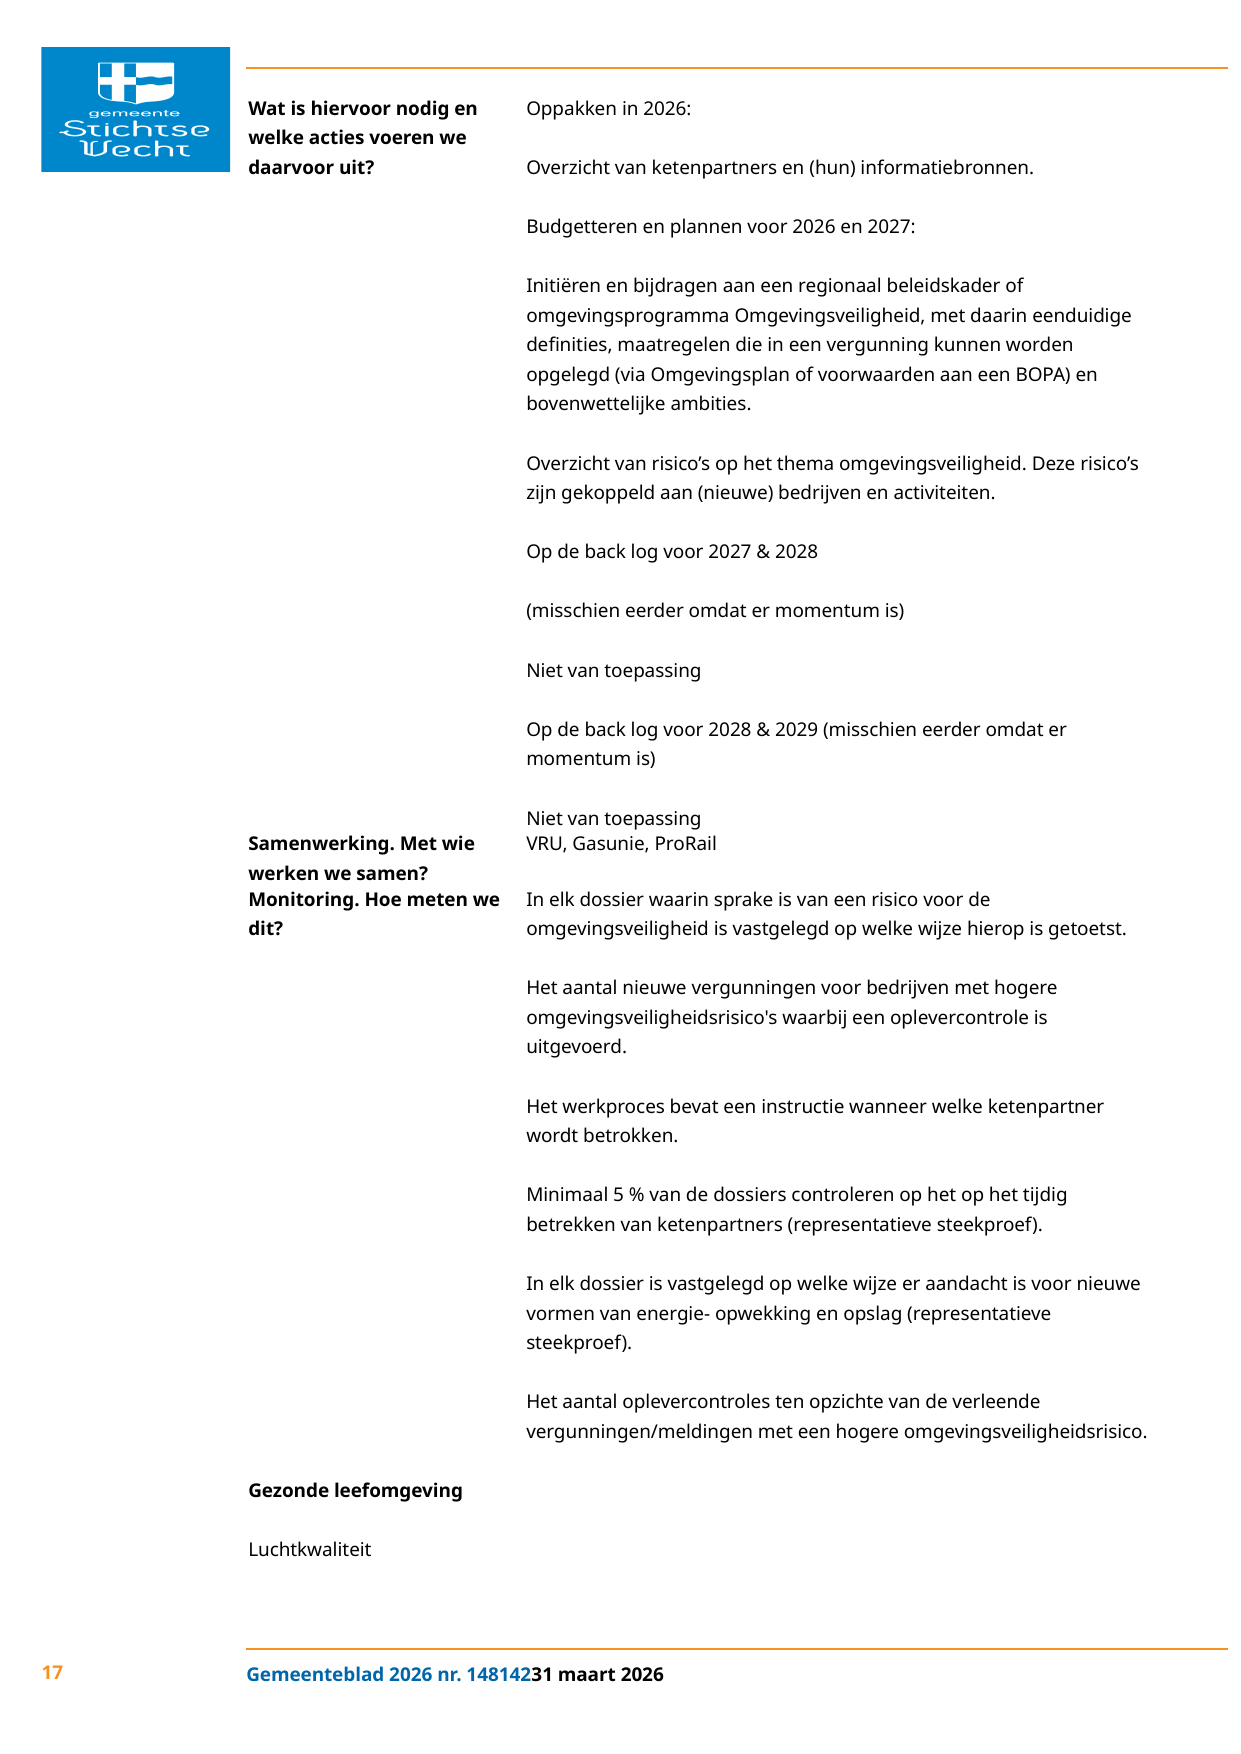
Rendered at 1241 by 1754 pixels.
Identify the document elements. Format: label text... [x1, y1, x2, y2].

text Gezonde leefomgeving [248, 1477, 1152, 1503]
text Luchtkwaliteit [248, 1536, 1152, 1562]
table_cell Monitoring. Hoe meten we dit? [248, 886, 526, 1444]
picture [137, 63, 174, 103]
table_cell Wat is hiervoor nodig en welke acties voeren we daarvoor uit? [248, 95, 526, 831]
table_cell Oppakken in 2026: Overzicht van ketenpartners en (hun) informatiebronnen. Budgetteren en plannen voor 2026 en 2027: Initiëren en bijdragen aan een regionaal beleidskader of omgevingsprogramma Omgevingsveiligheid, met daarin eenduidige definities, maatregelen die in een vergunning kunnen worden opgelegd (via Omgevingsplan of voorwaarden aan een BOPA) en bovenwettelijke ambities. Overzicht van risico’s op het thema omgevingsveiligheid. Deze risico’s zijn gekoppeld aan (nieuwe) bedrijven en activiteiten. Op de back log voor 2027 & 2028 (misschien eerder omdat er momentum is) Niet van toepassing Op de back log voor 2028 & 2029 (misschien eerder omdat er momentum is) Niet van toepassing [526, 95, 1152, 831]
table_cell Samenwerking. Met wie werken we samen? [248, 831, 526, 886]
table_cell VRU, Gasunie, ProRail [526, 831, 1152, 886]
picture [99, 63, 135, 101]
table_cell In elk dossier waarin sprake is van een risico voor de omgevingsveiligheid is vastgelegd op welke wijze hierop is getoetst. Het aantal nieuwe vergunningen voor bedrijven met hogere omgevingsveiligheidsrisico's waarbij een oplevercontrole is uitgevoerd. Het werkproces bevat een instructie wanneer welke ketenpartner wordt betrokken. Minimaal 5 % van de dossiers controleren op het op het tijdig betrekken van ketenpartners (representatieve steekproef). In elk dossier is vastgelegd op welke wijze er aandacht is voor nieuwe vormen van energie- opwekking en opslag (representatieve steekproef). Het aantal oplevercontroles ten opzichte van de verleende vergunningen/meldingen met een hogere omgevingsveiligheidsrisico. [526, 886, 1152, 1444]
